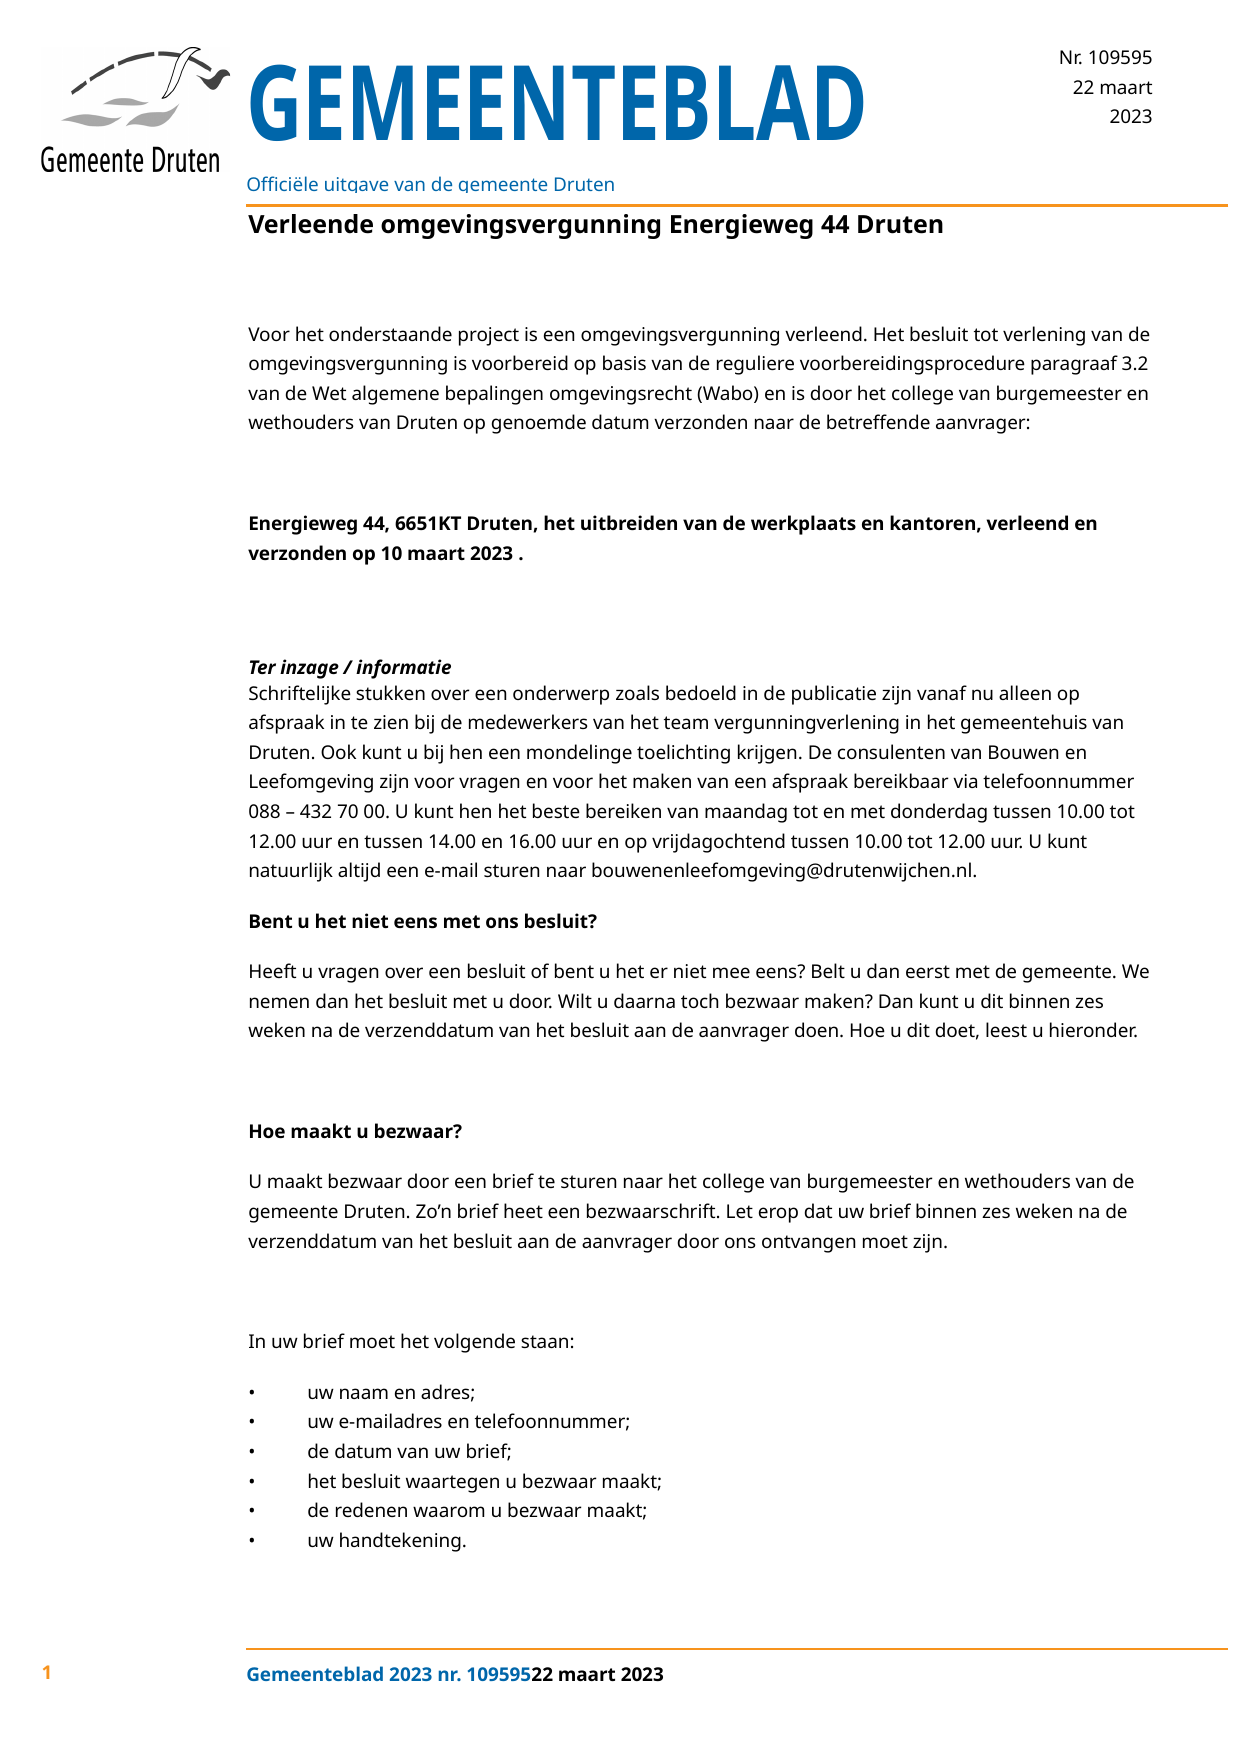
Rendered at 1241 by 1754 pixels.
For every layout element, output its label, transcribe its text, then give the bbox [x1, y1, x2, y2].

list uw e-mailadres en telefoonnummer; [248, 1409, 1152, 1434]
text Hoe maakt u bezwaar? [248, 1118, 1152, 1144]
text Energieweg 44, 6651KT Druten, het uitbreiden van de werkplaats en kantoren, verleend en verzonden op 10 maart 2023 . [248, 510, 1152, 566]
list het besluit waartegen u bezwaar maakt; [248, 1468, 1152, 1494]
text Ter inzage / informatie [248, 654, 1152, 680]
text In uw brief moet het volgende staan: [248, 1329, 1152, 1354]
text Voor het onderstaande project is een omgevingsvergunning verleend. Het besluit tot verlening van de omgevingsvergunning is voorbereid op basis van de reguliere voorbereidingsprocedure paragraaf 3.2 van de Wet algemene bepalingen omgevingsrecht (Wabo) en is door het college van burgemeester en wethouders van Druten op genoemde datum verzonden naar de betreffende aanvrager: [248, 321, 1152, 435]
list uw handtekening. [248, 1527, 1152, 1553]
text Heeft u vragen over een besluit of bent u het er niet mee eens? Belt u dan eerst met de gemeente. We nemen dan het besluit met u door. Wilt u daarna toch bezwaar maken? Dan kunt u dit binnen zes weken na de verzenddatum van het besluit aan de aanvrager doen. Hoe u dit doet, leest u hieronder. [248, 958, 1152, 1043]
list de datum van uw brief; [248, 1438, 1152, 1464]
text Bent u het niet eens met ons besluit? [248, 908, 1152, 934]
text U maakt bezwaar door een brief te sturen naar het college van burgemeester en wethouders van de gemeente Druten. Zo’n brief heet een bezwaarschrift. Let erop dat uw brief binnen zes weken na de verzenddatum van het besluit aan de aanvrager door ons ontvangen moet zijn. [248, 1169, 1152, 1254]
text Schriftelijke stukken over een onderwerp zoals bedoeld in de publicatie zijn vanaf nu alleen op afspraak in te zien bij de medewerkers van het team vergunningverlening in het gemeentehuis van Druten. Ook kunt u bij hen een mondelinge toelichting krijgen. De consulenten van Bouwen en Leefomgeving zijn voor vragen en voor het maken van een afspraak bereikbaar via telefoonnummer 088 – 432 70 00. U kunt hen het beste bereiken van maandag tot en met donderdag tussen 10.00 tot 12.00 uur en tussen 14.00 en 16.00 uur en op vrijdagochtend tussen 10.00 tot 12.00 uur. U kunt natuurlijk altijd een e-mail sturen naar bouwenenleefomgeving@drutenwijchen.nl. [248, 680, 1152, 883]
text Verleende omgevingsvergunning Energieweg 44 Druten [248, 207, 1152, 241]
list uw naam en adres; [248, 1379, 1152, 1405]
picture [41, 47, 231, 172]
list de redenen waarom u bezwaar maakt; [248, 1497, 1152, 1523]
